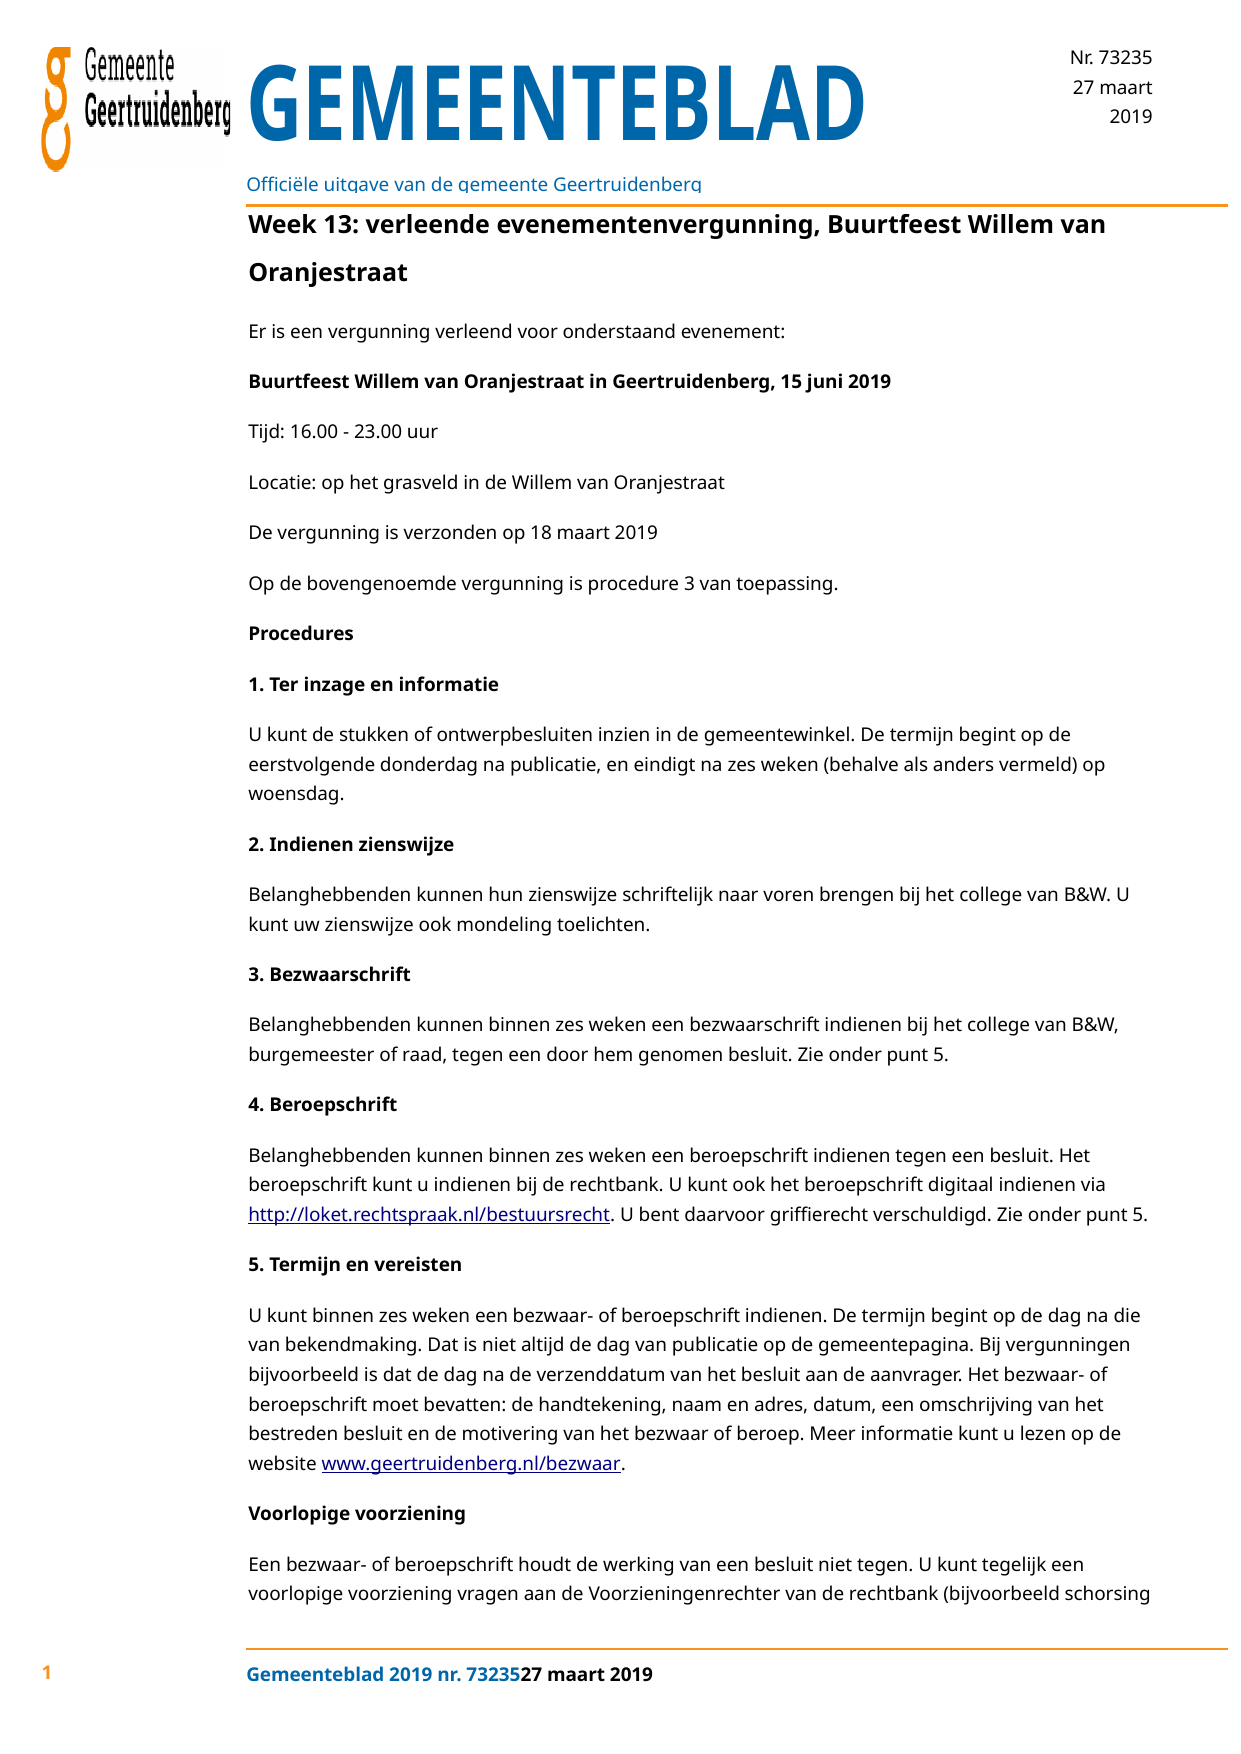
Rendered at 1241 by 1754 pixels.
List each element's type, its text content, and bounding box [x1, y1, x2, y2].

text 3. Bezwaarschrift [248, 961, 1152, 987]
text Tijd: 16.00 - 23.00 uur [248, 419, 1152, 444]
text Procedures [248, 620, 1152, 646]
picture [41, 47, 231, 172]
text Er is een vergunning verleend voor onderstaand evenement: [248, 318, 1152, 344]
text De vergunning is verzonden op 18 maart 2019 [248, 519, 1152, 545]
text U kunt binnen zes weken een bezwaar- of beroepschrift indienen. De termijn begint op de dag na die van bekendmaking. Dat is niet altijd de dag van publicatie op de gemeentepagina. Bij vergunningen bijvoorbeeld is dat de dag na de verzenddatum van het besluit aan de aanvrager. Het bezwaar- of beroepschrift moet bevatten: de handtekening, naam en adres, datum, een omschrijving van het bestreden besluit en de motivering van het bezwaar of beroep. Meer informatie kunt u lezen op de website www.geertruidenberg.nl/bezwaar. [248, 1302, 1152, 1476]
text Belanghebbenden kunnen binnen zes weken een beroepschrift indienen tegen een besluit. Het beroepschrift kunt u indienen bij de rechtbank. U kunt ook het beroepschrift digitaal indienen via http://loket.rechtspraak.nl/bestuursrecht. U bent daarvoor griffierecht verschuldigd. Zie onder punt 5. [248, 1142, 1152, 1227]
text 1. Ter inzage en informatie [248, 671, 1152, 697]
text Week 13: verleende evenementenvergunning, Buurtfeest Willem van Oranjestraat [248, 207, 1152, 288]
text Voorlopige voorziening [248, 1500, 1152, 1526]
text Een bezwaar- of beroepschrift houdt de werking van een besluit niet tegen. U kunt tegelijk een voorlopige voorziening vragen aan de Voorzieningenrechter van de rechtbank (bijvoorbeeld schorsing [248, 1551, 1152, 1606]
text U kunt de stukken of ontwerpbesluiten inzien in de gemeentewinkel. De termijn begint op de eerstvolgende donderdag na publicatie, en eindigt na zes weken (behalve als anders vermeld) op woensdag. [248, 721, 1152, 806]
text 5. Termijn en vereisten [248, 1252, 1152, 1277]
text Buurtfeest Willem van Oranjestraat in Geertruidenberg, 15 juni 2019 [248, 368, 1152, 394]
text 4. Beroepschrift [248, 1092, 1152, 1117]
text Locatie: op het grasveld in de Willem van Oranjestraat [248, 469, 1152, 495]
text Belanghebbenden kunnen hun zienswijze schriftelijk naar voren brengen bij het college van B&W. U kunt uw zienswijze ook mondeling toelichten. [248, 881, 1152, 937]
text Op de bovengenoemde vergunning is procedure 3 van toepassing. [248, 570, 1152, 596]
text 2. Indienen zienswijze [248, 831, 1152, 857]
text Belanghebbenden kunnen binnen zes weken een bezwaarschrift indienen bij het college van B&W, burgemeester of raad, tegen een door hem genomen besluit. Zie onder punt 5. [248, 1012, 1152, 1067]
